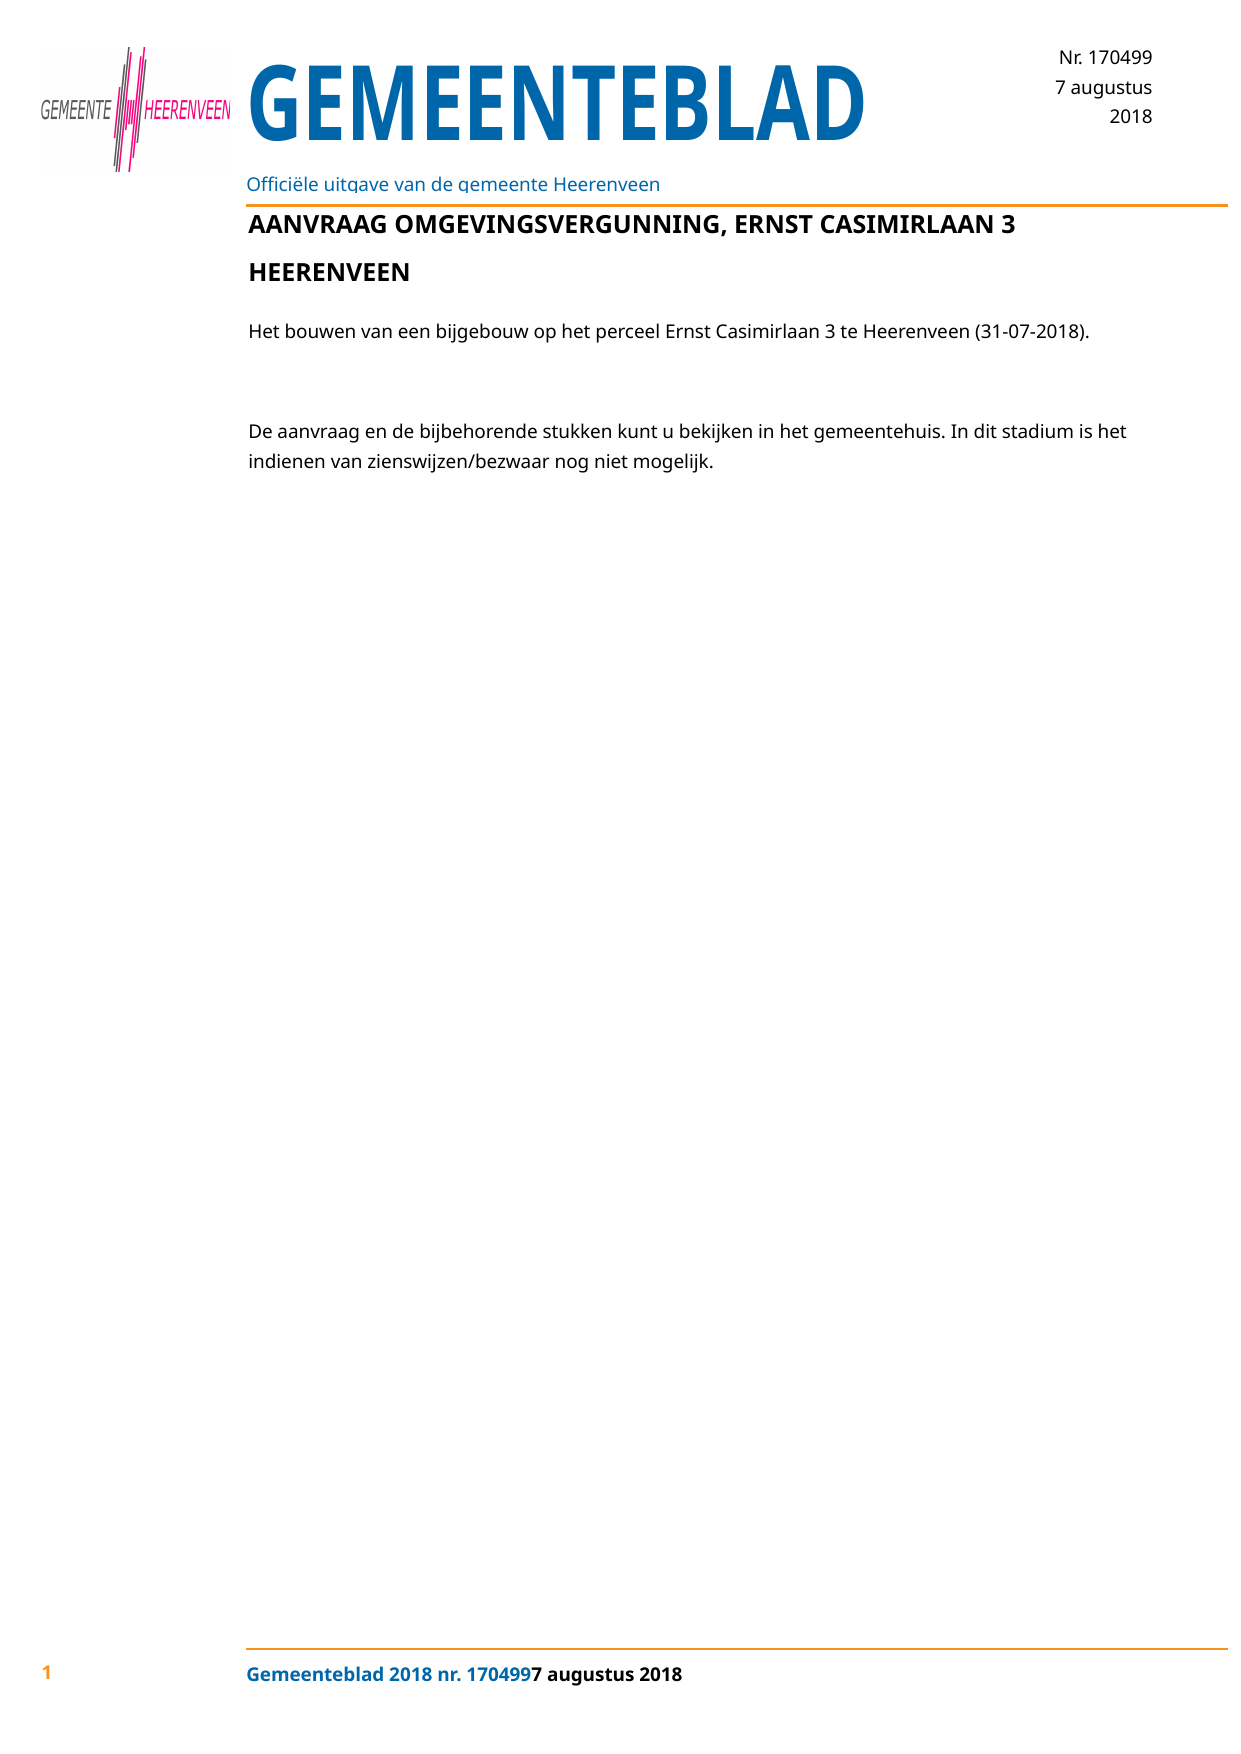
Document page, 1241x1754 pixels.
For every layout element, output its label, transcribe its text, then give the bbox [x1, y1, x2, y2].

text De aanvraag en de bijbehorende stukken kunt u bekijken in het gemeentehuis. In dit stadium is het indienen van zienswijzen/bezwaar nog niet mogelijk. [248, 419, 1152, 474]
text AANVRAAG OMGEVINGSVERGUNNING, ERNST CASIMIRLAAN 3 HEERENVEEN [248, 207, 1152, 288]
text Het bouwen van een bijgebouw op het perceel Ernst Casimirlaan 3 te Heerenveen (31-07-2018). [248, 318, 1152, 344]
picture [41, 47, 231, 172]
